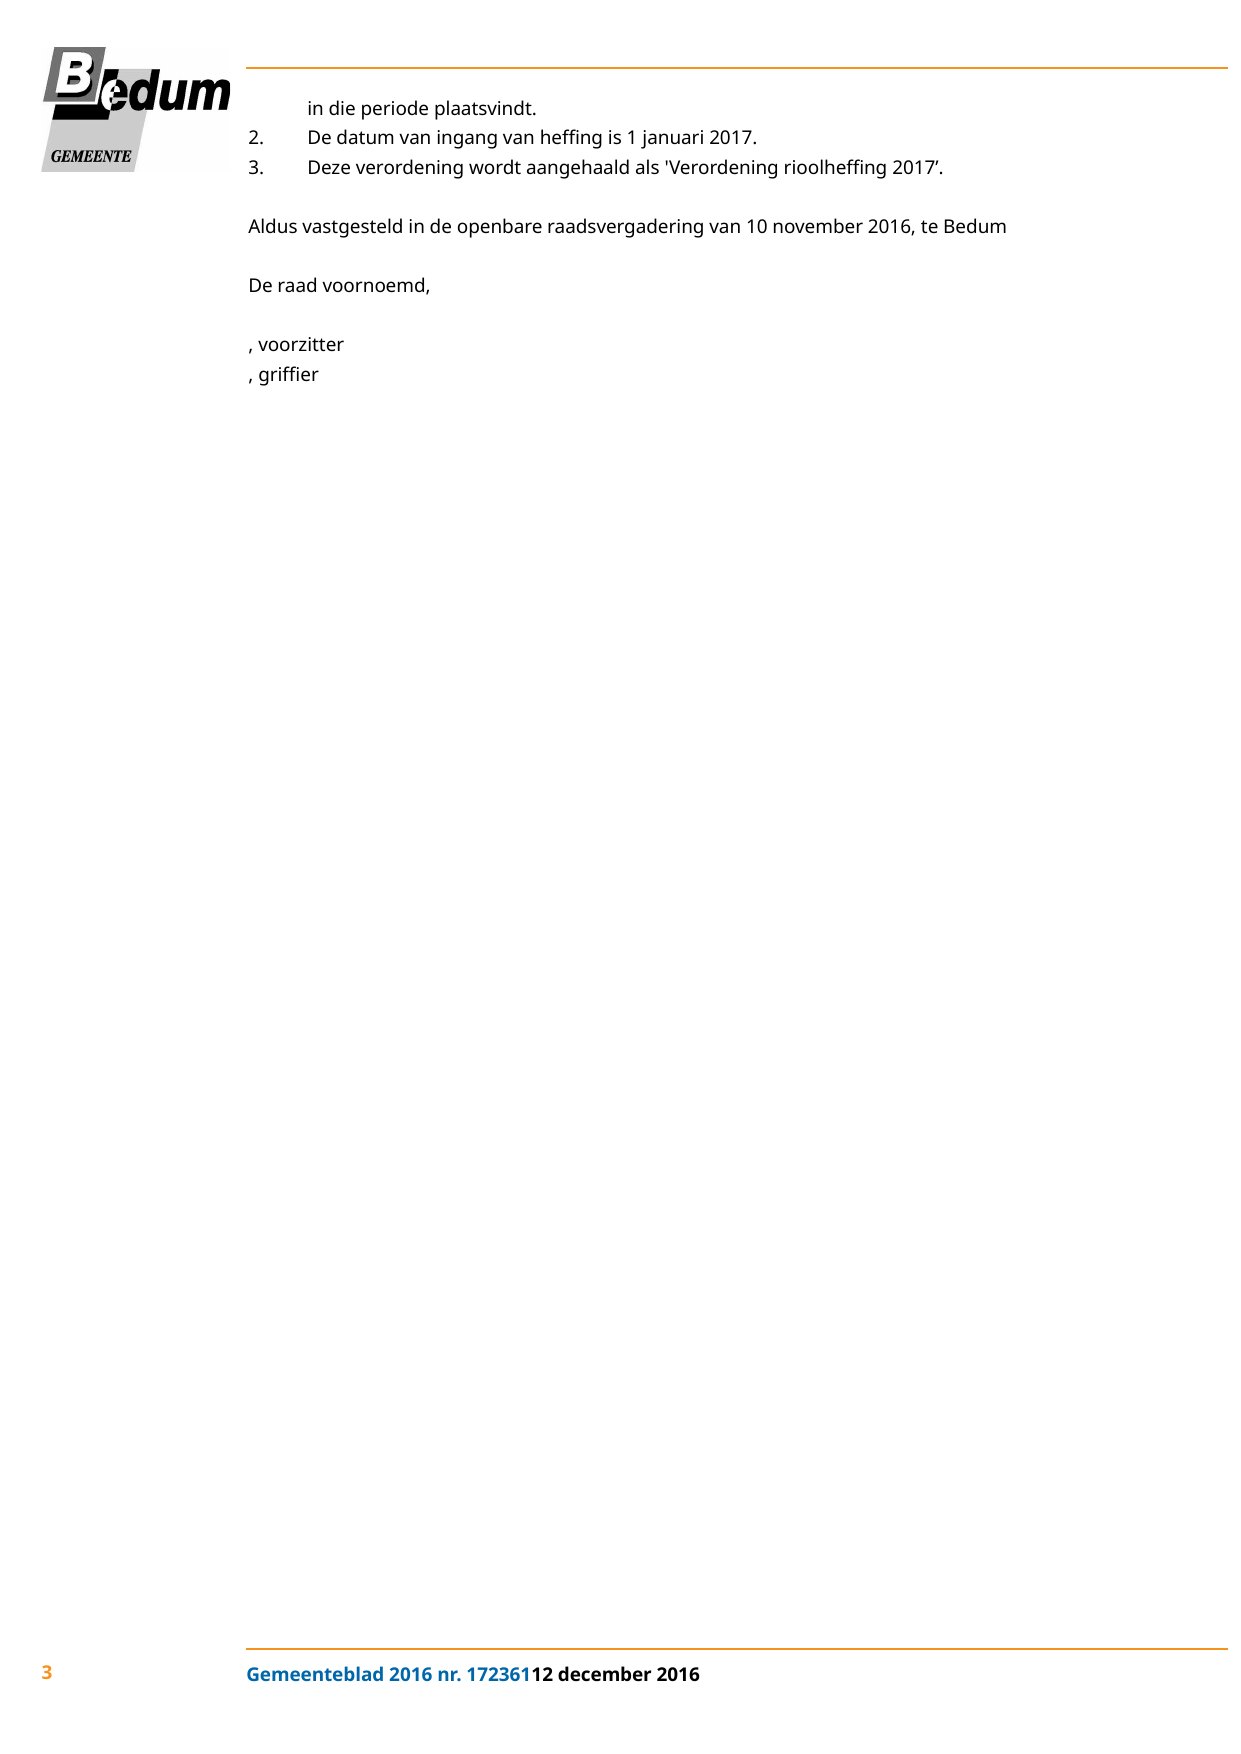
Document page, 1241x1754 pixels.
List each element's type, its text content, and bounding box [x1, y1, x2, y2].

text De raad voornoemd, [248, 272, 1152, 298]
picture [41, 47, 231, 172]
text , griffier [248, 361, 1152, 387]
list in die periode plaatsvindt. [248, 95, 1152, 121]
list De datum van ingang van heffing is 1 januari 2017. [248, 124, 1152, 150]
text Aldus vastgesteld in de openbare raadsvergadering van 10 november 2016, te Bedum [248, 213, 1152, 239]
list Deze verordening wordt aangehaald als 'Verordening rioolheffing 2017’. [248, 154, 1152, 180]
text , voorzitter [248, 331, 1152, 357]
